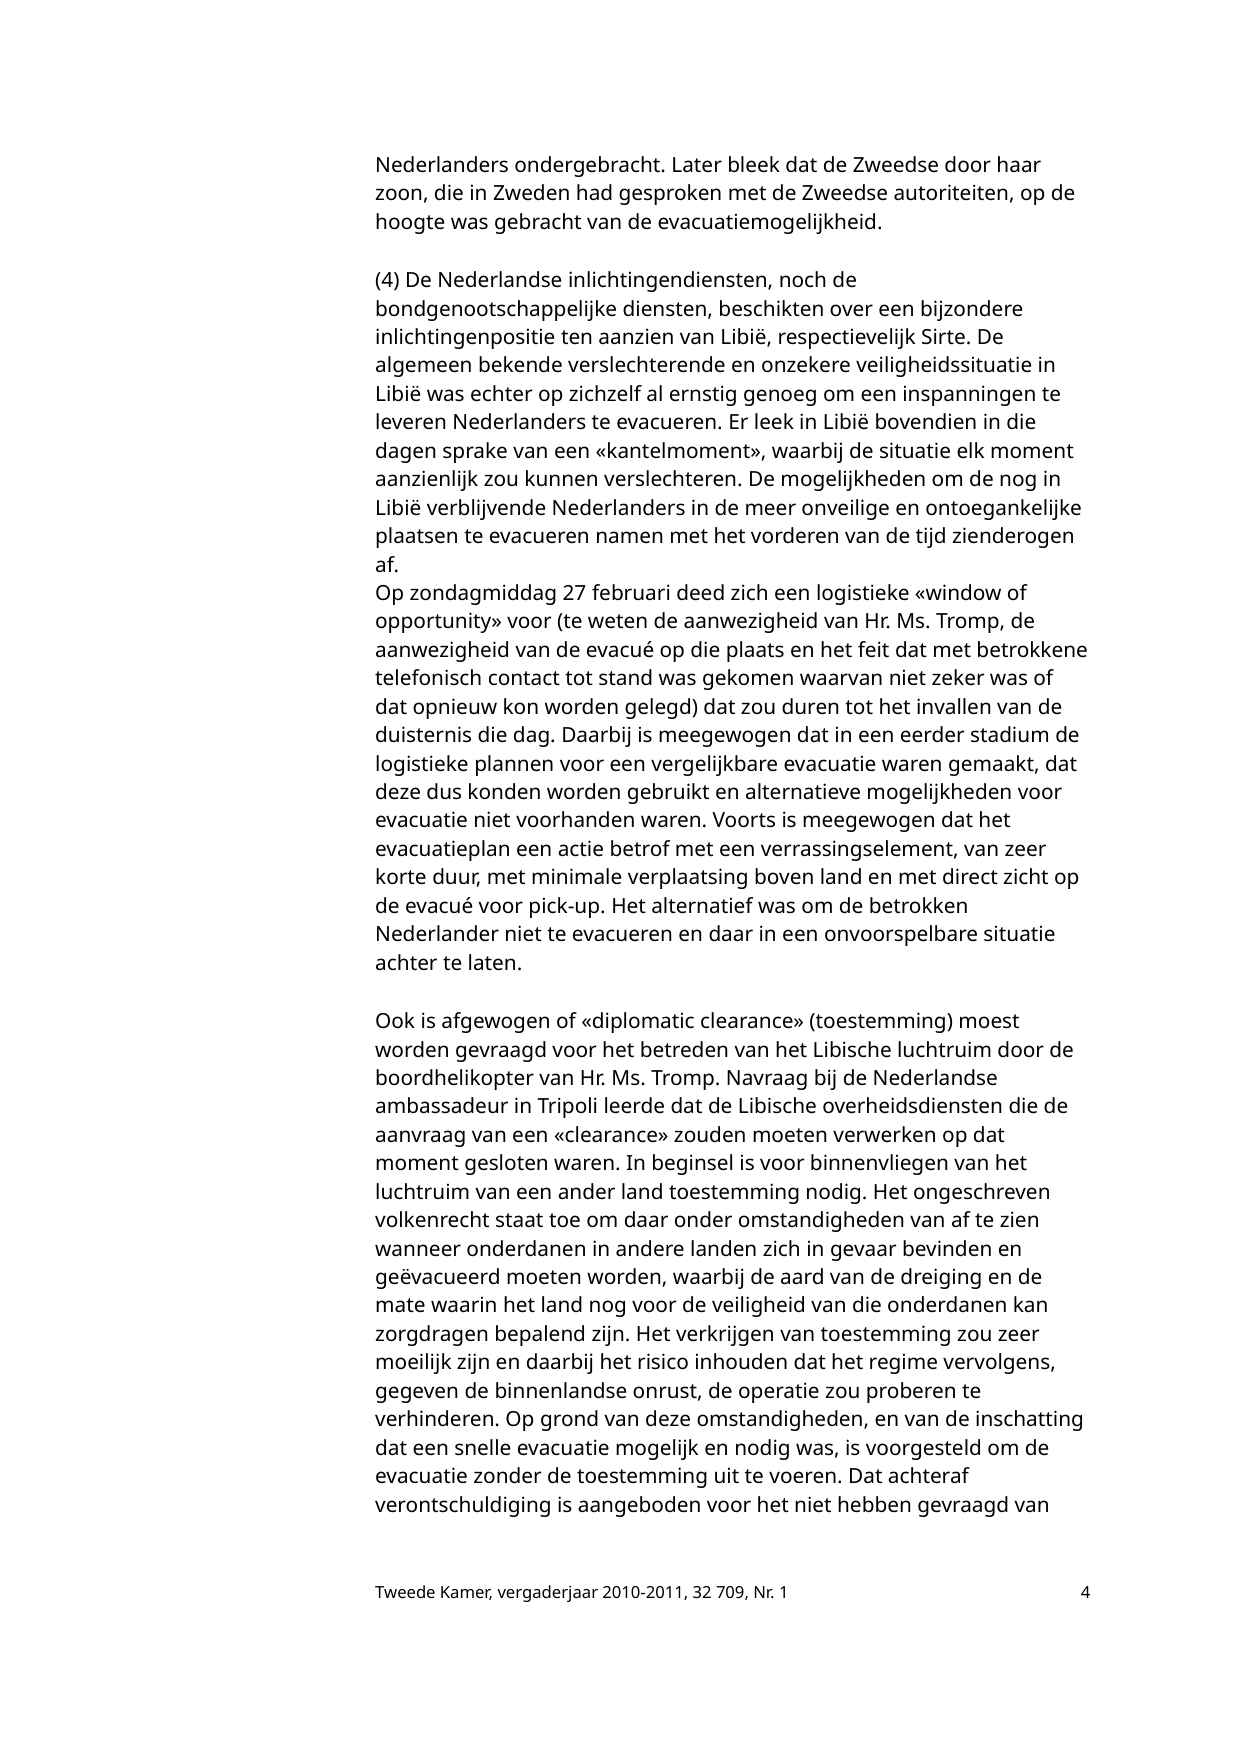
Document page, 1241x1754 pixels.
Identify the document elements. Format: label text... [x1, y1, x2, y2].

text (4) De Nederlandse inlichtingendiensten, noch de bondgenootschappelijke diensten, beschikten over een bijzondere inlichtingenpositie ten aanzien van Libië, respectievelijk Sirte. De algemeen bekende verslechterende en onzekere veiligheidssituatie in Libië was echter op zichzelf al ernstig genoeg om een inspanningen te leveren Nederlanders te evacueren. Er leek in Libië bovendien in die dagen sprake van een «kantelmoment», waarbij de situatie elk moment aanzienlijk zou kunnen verslechteren. De mogelijkheden om de nog in Libië verblijvende Nederlanders in de meer onveilige en ontoegankelijke plaatsen te evacueren namen met het vorderen van de tijd zienderogen af. [375, 265, 1090, 578]
text Ook is afgewogen of «diplomatic clearance» (toestemming) moest worden gevraagd voor het betreden van het Libische luchtruim door de boordhelikopter van Hr. Ms. Tromp. Navraag bij de Nederlandse ambassadeur in Tripoli leerde dat de Libische overheidsdiensten die de aanvraag van een «clearance» zouden moeten verwerken op dat moment gesloten waren. In beginsel is voor binnenvliegen van het luchtruim van een ander land toestemming nodig. Het ongeschreven volkenrecht staat toe om daar onder omstandigheden van af te zien wanneer onderdanen in andere landen zich in gevaar bevinden en geëvacueerd moeten worden, waarbij de aard van de dreiging en de mate waarin het land nog voor de veiligheid van die onderdanen kan zorgdragen bepalend zijn. Het verkrijgen van toestemming zou zeer moeilijk zijn en daarbij het risico inhouden dat het regime vervolgens, gegeven de binnenlandse onrust, de operatie zou proberen te verhinderen. Op grond van deze omstandigheden, en van de inschatting dat een snelle evacuatie mogelijk en nodig was, is voorgesteld om de evacuatie zonder de toestemming uit te voeren. Dat achteraf verontschuldiging is aangeboden voor het niet hebben gevraagd van [375, 1006, 1090, 1518]
text Nederlanders ondergebracht. Later bleek dat de Zweedse door haar zoon, die in Zweden had gesproken met de Zweedse autoriteiten, op de hoogte was gebracht van de evacuatiemogelijkheid. [375, 150, 1090, 235]
text Op zondagmiddag 27 februari deed zich een logistieke «window of opportunity» voor (te weten de aanwezigheid van Hr. Ms. Tromp, de aanwezigheid van de evacué op die plaats en het feit dat met betrokkene telefonisch contact tot stand was gekomen waarvan niet zeker was of dat opnieuw kon worden gelegd) dat zou duren tot het invallen van de duisternis die dag. Daarbij is meegewogen dat in een eerder stadium de logistieke plannen voor een vergelijkbare evacuatie waren gemaakt, dat deze dus konden worden gebruikt en alternatieve mogelijkheden voor evacuatie niet voorhanden waren. Voorts is meegewogen dat het evacuatieplan een actie betrof met een verrassingselement, van zeer korte duur, met minimale verplaatsing boven land en met direct zicht op de evacué voor pick-up. Het alternatief was om de betrokken Nederlander niet te evacueren en daar in een onvoorspelbare situatie achter te laten. [375, 578, 1090, 976]
